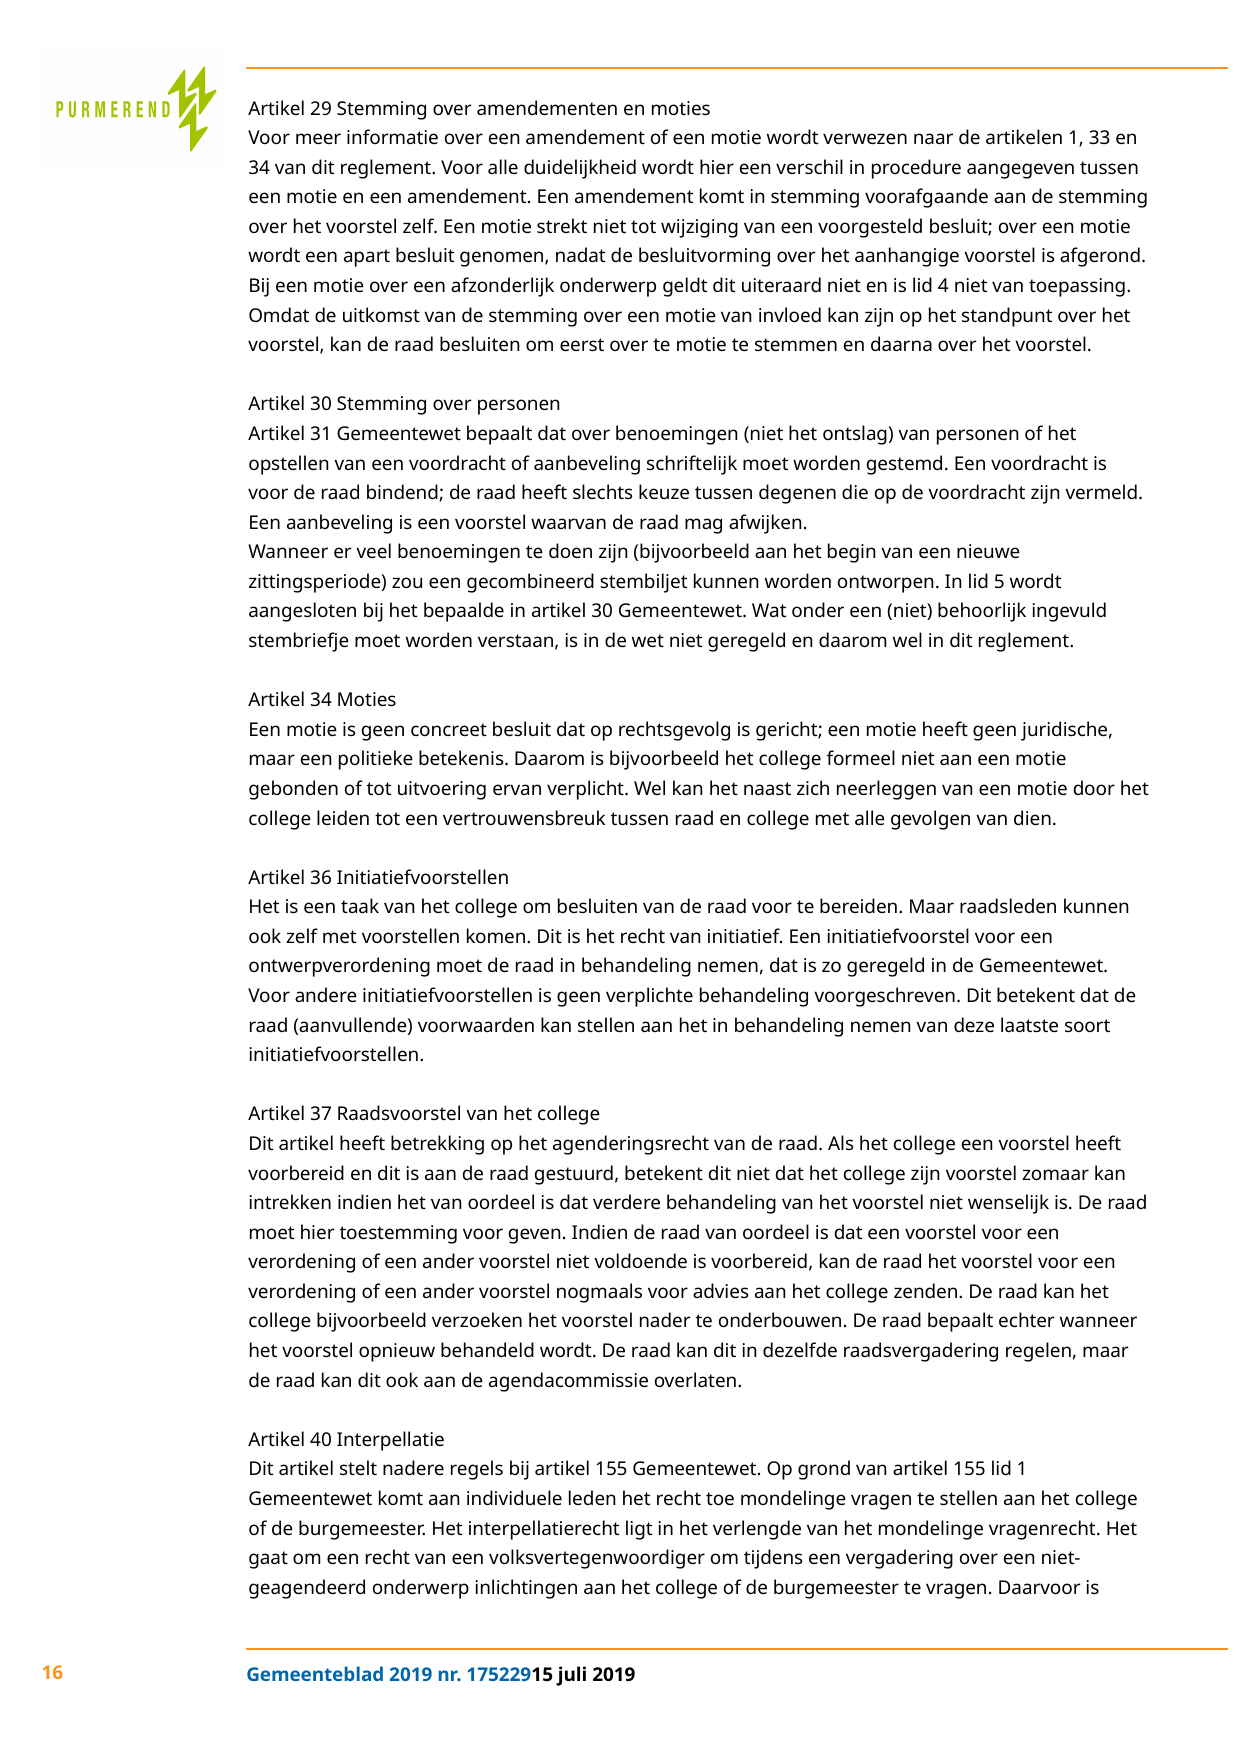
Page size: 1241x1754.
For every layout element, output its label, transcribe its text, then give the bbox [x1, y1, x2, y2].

text Artikel 36 Initiatiefvoorstellen [248, 864, 1152, 890]
text Artikel 34 Moties [248, 686, 1152, 712]
text Artikel 31 Gemeentewet bepaalt dat over benoemingen (niet het ontslag) van personen of het opstellen van een voordracht of aanbeveling schriftelijk moet worden gestemd. Een voordracht is voor de raad bindend; de raad heeft slechts keuze tussen degenen die op de voordracht zijn vermeld. Een aanbeveling is een voorstel waarvan de raad mag afwijken. [248, 420, 1152, 535]
picture [41, 47, 231, 172]
text Voor meer informatie over een amendement of een motie wordt verwezen naar de artikelen 1, 33 en 34 van dit reglement. Voor alle duidelijkheid wordt hier een verschil in procedure aangegeven tussen een motie en een amendement. Een amendement komt in stemming voorafgaande aan de stemming over het voorstel zelf. Een motie strekt niet tot wijziging van een voorgesteld besluit; over een motie wordt een apart besluit genomen, nadat de besluitvorming over het aanhangige voorstel is afgerond. Bij een motie over een afzonderlijk onderwerp geldt dit uiteraard niet en is lid 4 niet van toepassing. [248, 124, 1152, 298]
text Wanneer er veel benoemingen te doen zijn (bijvoorbeeld aan het begin van een nieuwe zittingsperiode) zou een gecombineerd stembiljet kunnen worden ontworpen. In lid 5 wordt aangesloten bij het bepaalde in artikel 30 Gemeentewet. Wat onder een (niet) behoorlijk ingevuld stembriefje moet worden verstaan, is in de wet niet geregeld en daarom wel in dit reglement. [248, 538, 1152, 653]
text Omdat de uitkomst van de stemming over een motie van invloed kan zijn op het standpunt over het voorstel, kan de raad besluiten om eerst over te motie te stemmen en daarna over het voorstel. [248, 302, 1152, 357]
text Dit artikel stelt nadere regels bij artikel 155 Gemeentewet. Op grond van artikel 155 lid 1 Gemeentewet komt aan individuele leden het recht toe mondelinge vragen te stellen aan het college of de burgemeester. Het interpellatierecht ligt in het verlengde van het mondelinge vragenrecht. Het gaat om een recht van een volksvertegenwoordiger om tijdens een vergadering over een niet-geagendeerd onderwerp inlichtingen aan het college of de burgemeester te vragen. Daarvoor is [248, 1456, 1152, 1600]
text Artikel 40 Interpellatie [248, 1426, 1152, 1452]
text Artikel 37 Raadsvoorstel van het college [248, 1101, 1152, 1126]
text Het is een taak van het college om besluiten van de raad voor te bereiden. Maar raadsleden kunnen ook zelf met voorstellen komen. Dit is het recht van initiatief. Een initiatiefvoorstel voor een ontwerpverordening moet de raad in behandeling nemen, dat is zo geregeld in de Gemeentewet. Voor andere initiatiefvoorstellen is geen verplichte behandeling voorgeschreven. Dit betekent dat de raad (aanvullende) voorwaarden kan stellen aan het in behandeling nemen van deze laatste soort initiatiefvoorstellen. [248, 893, 1152, 1067]
text Dit artikel heeft betrekking op het agenderingsrecht van de raad. Als het college een voorstel heeft voorbereid en dit is aan de raad gestuurd, betekent dit niet dat het college zijn voorstel zomaar kan intrekken indien het van oordeel is dat verdere behandeling van het voorstel niet wenselijk is. De raad moet hier toestemming voor geven. Indien de raad van oordeel is dat een voorstel voor een verordening of een ander voorstel niet voldoende is voorbereid, kan de raad het voorstel voor een verordening of een ander voorstel nogmaals voor advies aan het college zenden. De raad kan het college bijvoorbeeld verzoeken het voorstel nader te onderbouwen. De raad bepaalt echter wanneer het voorstel opnieuw behandeld wordt. De raad kan dit in dezelfde raadsvergadering regelen, maar de raad kan dit ook aan de agendacommissie overlaten. [248, 1130, 1152, 1393]
text Artikel 30 Stemming over personen [248, 391, 1152, 416]
text Een motie is geen concreet besluit dat op rechtsgevolg is gericht; een motie heeft geen juridische, maar een politieke betekenis. Daarom is bijvoorbeeld het college formeel niet aan een motie gebonden of tot uitvoering ervan verplicht. Wel kan het naast zich neerleggen van een motie door het college leiden tot een vertrouwensbreuk tussen raad en college met alle gevolgen van dien. [248, 716, 1152, 831]
text Artikel 29 Stemming over amendementen en moties [248, 95, 1152, 121]
